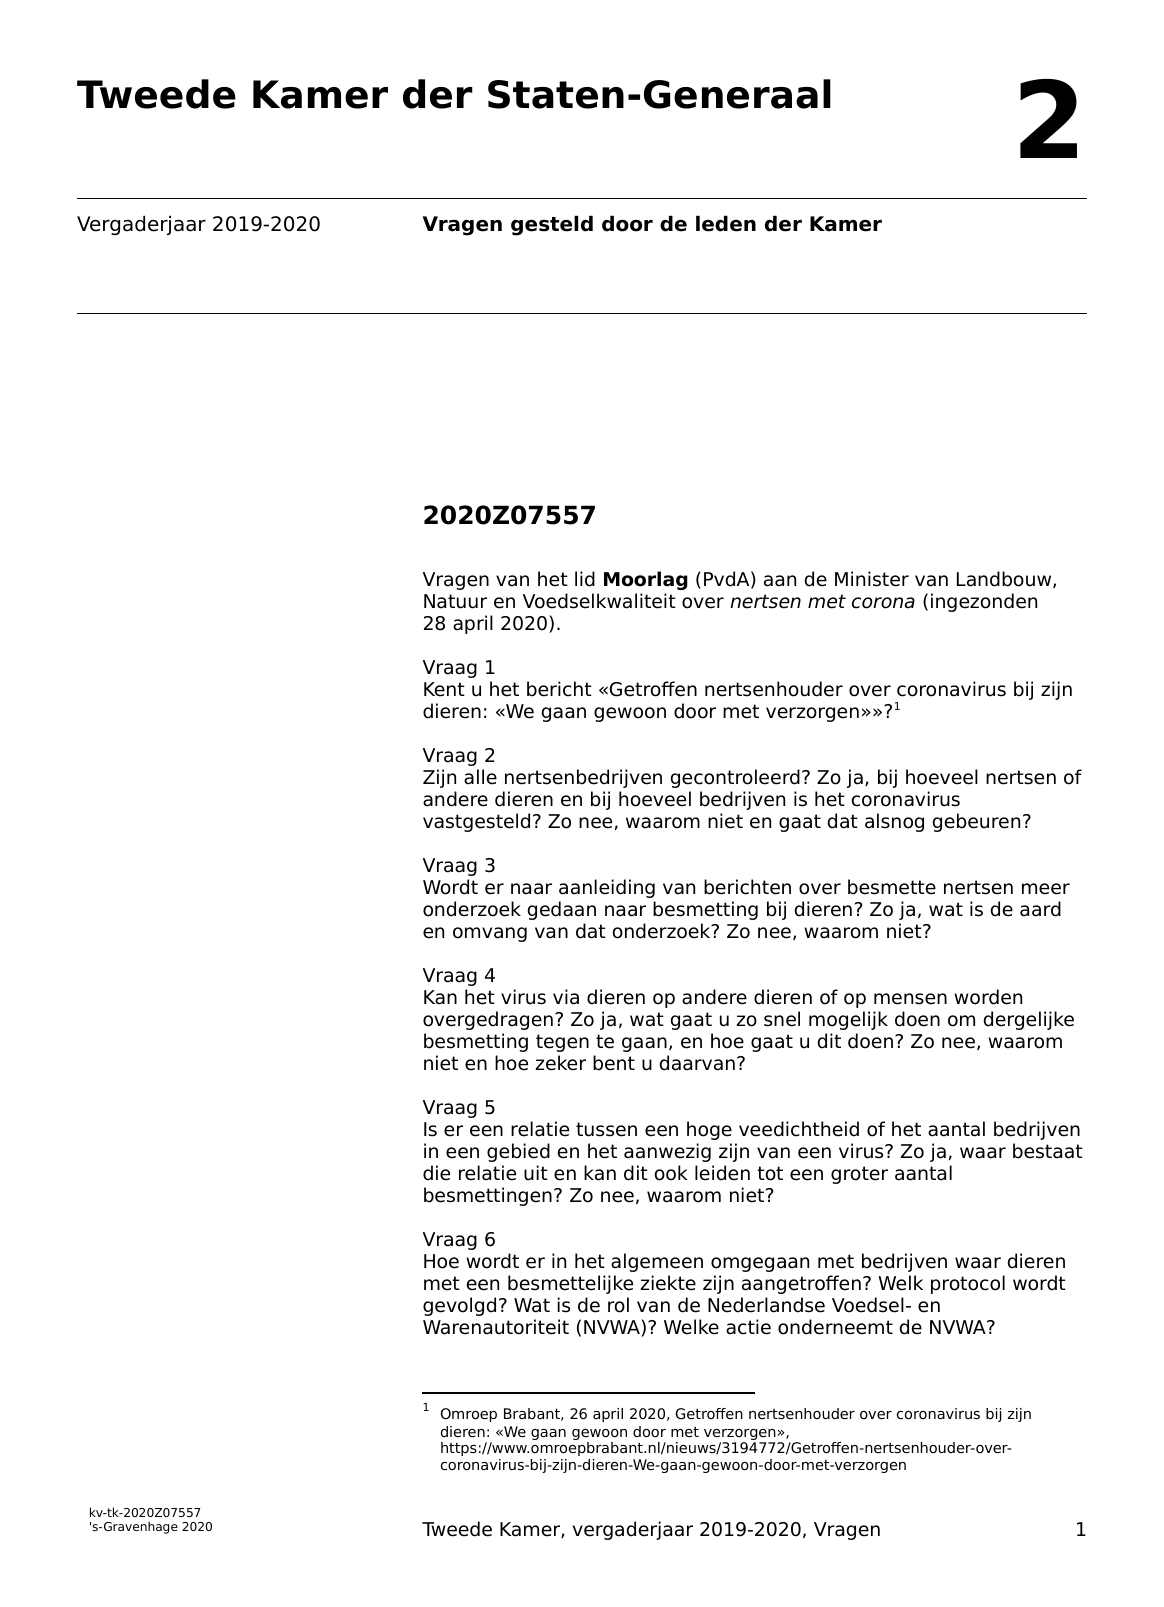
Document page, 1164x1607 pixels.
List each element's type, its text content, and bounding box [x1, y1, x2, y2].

text Kent u het bericht «Getroffen nertsenhouder over coronavirus bij zijn dieren: «We gaan gewoon door met verzorgen»»? [422, 679, 1087, 723]
table_cell Vergaderjaar 2019-2020 [77, 199, 422, 313]
text Vragen van het lid Moorlag (PvdA) aan de Minister van Landbouw, Natuur en Voedselkwaliteit over nertsen met corona (ingezonden 28 april 2020). [422, 569, 1087, 635]
text Vraag 6 [422, 1229, 1087, 1251]
table_header 2 [886, 59, 1087, 198]
text Zijn alle nertsenbedrijven gecontroleerd? Zo ja, bij hoeveel nertsen of andere dieren en bij hoeveel bedrijven is het coronavirus vastgesteld? Zo nee, waarom niet en gaat dat alsnog gebeuren? [422, 767, 1087, 833]
text kv-tk-2020Z07557 [88, 1506, 323, 1520]
table_cell Vragen gesteld door de leden der Kamer [422, 199, 1087, 313]
text 2020Z07557 [422, 501, 1087, 531]
text Wordt er naar aanleiding van berichten over besmette nertsen meer onderzoek gedaan naar besmetting bij dieren? Zo ja, wat is de aard en omvang van dat onderzoek? Zo nee, waarom niet? [422, 877, 1087, 943]
table_header Tweede Kamer der Staten-Generaal [77, 59, 886, 198]
text Vraag 1 [422, 657, 1087, 679]
text Vraag 5 [422, 1097, 1087, 1119]
text Kan het virus via dieren op andere dieren of op mensen worden overgedragen? Zo ja, wat gaat u zo snel mogelijk doen om dergelijke besmetting tegen te gaan, en hoe gaat u dit doen? Zo nee, waarom niet en hoe zeker bent u daarvan? [422, 987, 1087, 1075]
text 's-Gravenhage 2020 [88, 1520, 323, 1534]
text Hoe wordt er in het algemeen omgegaan met bedrijven waar dieren met een besmettelijke ziekte zijn aangetroffen? Welk protocol wordt gevolgd? Wat is de rol van de Nederlandse Voedsel- en Warenautoriteit (NVWA)? Welke actie onderneemt de NVWA? [422, 1251, 1087, 1339]
text Omroep Brabant, 26 april 2020, Getroffen nertsenhouder over coronavirus bij zijn dieren: «We gaan gewoon door met verzorgen», https://www.omroepbrabant.nl/nieuws/3194772/Getroffen-nertsenhouder-over-coronavirus-bij-zijn-dieren-We-gaan-gewoon-door-met-verzorgen [422, 1402, 1087, 1474]
text Is er een relatie tussen een hoge veedichtheid of het aantal bedrijven in een gebied en het aanwezig zijn van een virus? Zo ja, waar bestaat die relatie uit en kan dit ook leiden tot een groter aantal besmettingen? Zo nee, waarom niet? [422, 1119, 1087, 1207]
text Vraag 3 [422, 855, 1087, 877]
text Vraag 4 [422, 965, 1087, 987]
text Vraag 2 [422, 745, 1087, 767]
